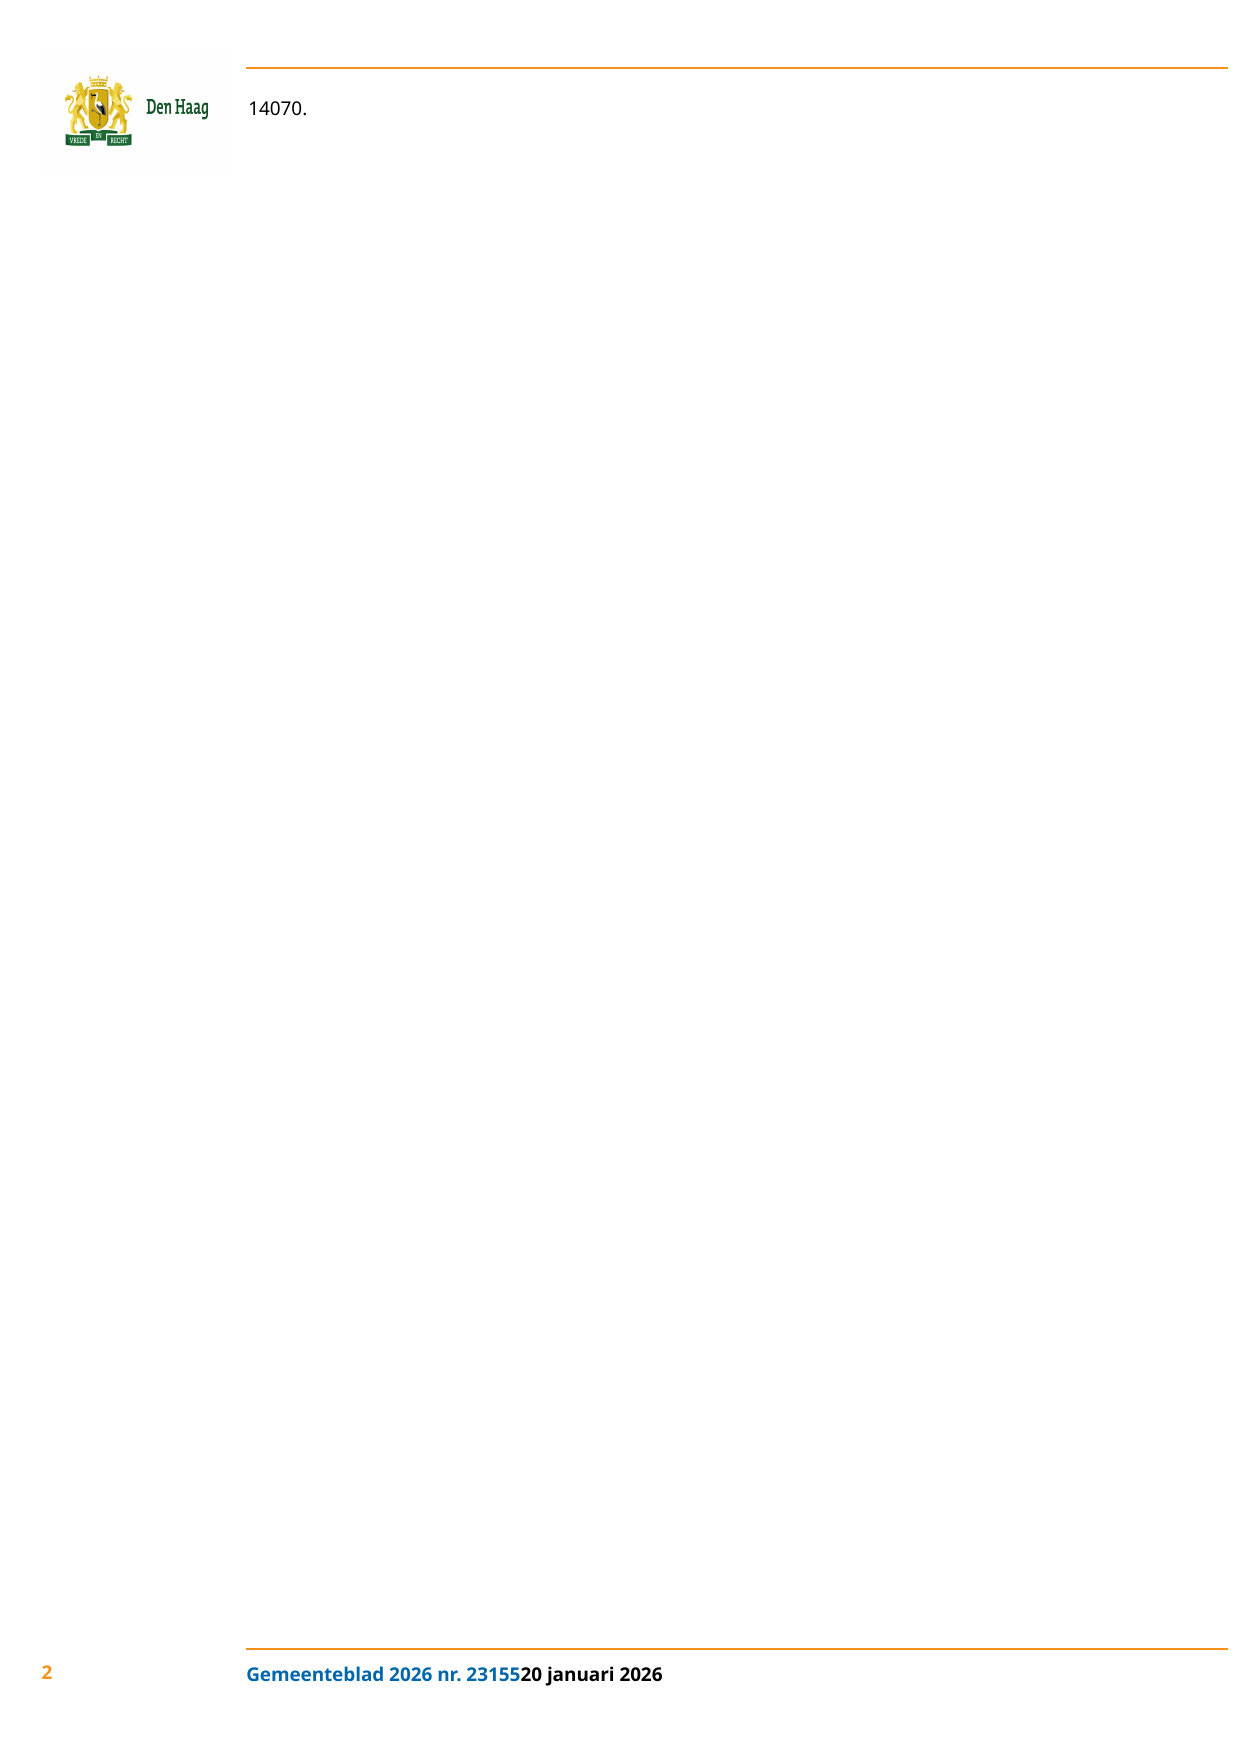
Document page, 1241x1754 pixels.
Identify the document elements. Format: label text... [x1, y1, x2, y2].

text 14070. [248, 95, 1152, 121]
picture [41, 47, 231, 172]
